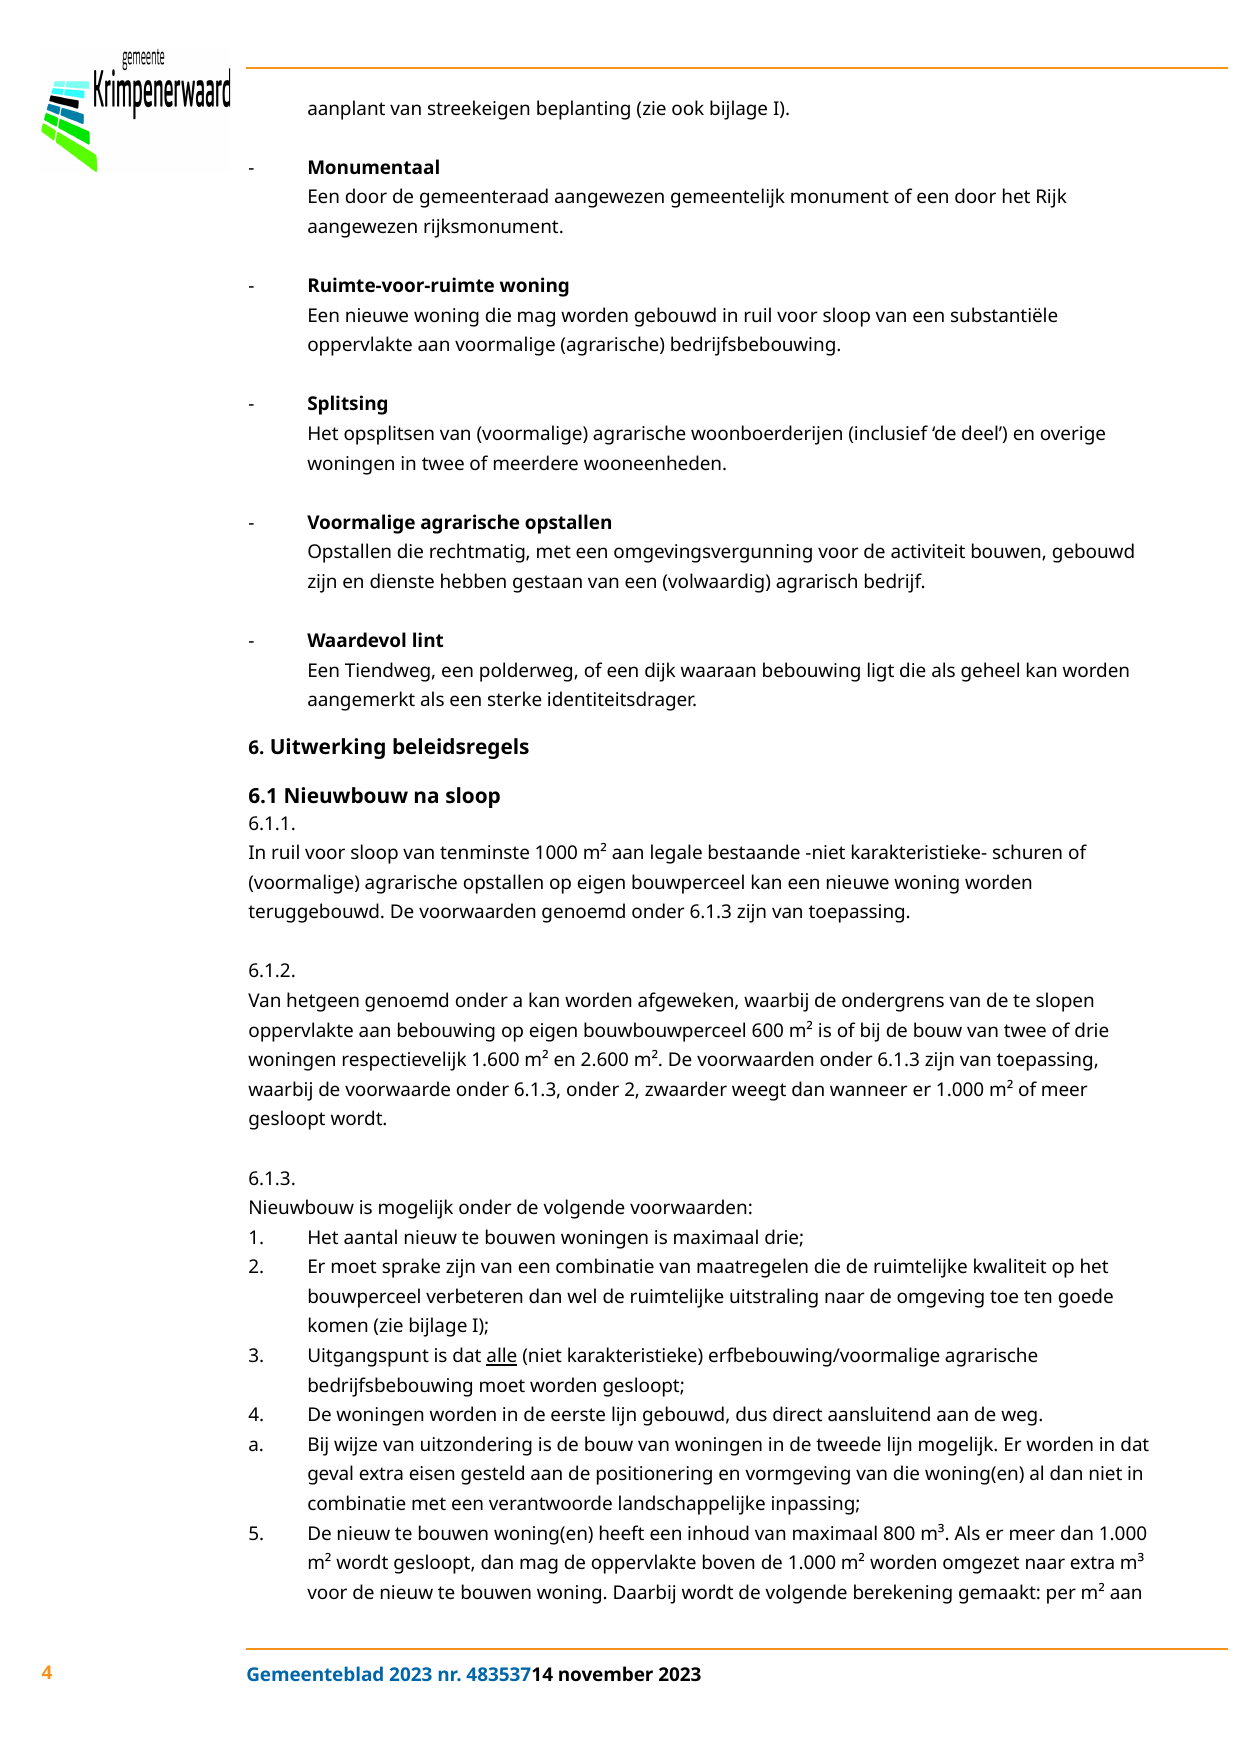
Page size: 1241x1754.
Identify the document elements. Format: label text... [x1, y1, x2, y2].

list Voormalige agrarische opstallen [248, 509, 1152, 535]
text Van hetgeen genoemd onder a kan worden afgeweken, waarbij de ondergrens van de te slopen oppervlakte aan bebouwing op eigen bouwbouwperceel 600 m² is of bij de bouw van twee of drie woningen respectievelijk 1.600 m² en 2.600 m². De voorwaarden onder 6.1.3 zijn van toepassing, waarbij de voorwaarde onder 6.1.3, onder 2, zwaarder weegt dan wanneer er 1.000 m² of meer gesloopt wordt. [248, 987, 1152, 1131]
list Er moet sprake zijn van een combinatie van maatregelen die de ruimtelijke kwaliteit op het bouwperceel verbeteren dan wel de ruimtelijke uitstraling naar de omgeving toe ten goede komen (zie bijlage I); [248, 1253, 1152, 1338]
text Nieuwbouw is mogelijk onder de volgende voorwaarden: [248, 1194, 1152, 1220]
list aanplant van streekeigen beplanting (zie ook bijlage I). [248, 95, 1152, 121]
text 6.1.2. [248, 958, 1152, 983]
text 6.1 Nieuwbouw na sloop [248, 781, 1152, 810]
list Een nieuwe woning die mag worden gebouwd in ruil voor sloop van een substantiële oppervlakte aan voormalige (agrarische) bedrijfsbebouwing. [248, 302, 1152, 357]
text 6.1.1. [248, 810, 1152, 836]
list Splitsing [248, 391, 1152, 416]
list Het aantal nieuw te bouwen woningen is maximaal drie; [248, 1224, 1152, 1250]
list Monumentaal [248, 154, 1152, 180]
list Opstallen die rechtmatig, met een omgevingsvergunning voor de activiteit bouwen, gebouwd zijn en dienste hebben gestaan van een (volwaardig) agrarisch bedrijf. [248, 538, 1152, 594]
list Het opsplitsen van (voormalige) agrarische woonboerderijen (inclusief ‘de deel’) en overige woningen in twee of meerdere wooneenheden. [248, 420, 1152, 476]
text 6.1.3. [248, 1165, 1152, 1191]
list Bij wijze van uitzondering is de bouw van woningen in de tweede lijn mogelijk. Er worden in dat geval extra eisen gesteld aan de positionering en vormgeving van die woning(en) al dan niet in combinatie met een verantwoorde landschappelijke inpassing; [248, 1431, 1152, 1516]
list Uitgangspunt is dat alle (niet karakteristieke) erfbebouwing/voormalige agrarische bedrijfsbebouwing moet worden gesloopt; [248, 1342, 1152, 1398]
list Een door de gemeenteraad aangewezen gemeentelijk monument of een door het Rijk aangewezen rijksmonument. [248, 183, 1152, 239]
list Een Tiendweg, een polderweg, of een dijk waaraan bebouwing ligt die als geheel kan worden aangemerkt als een sterke identiteitsdrager. [248, 657, 1152, 712]
list Waardevol lint [248, 627, 1152, 653]
text 6. Uitwerking beleidsregels [248, 732, 1152, 761]
list Ruimte-voor-ruimte woning [248, 272, 1152, 298]
list De woningen worden in de eerste lijn gebouwd, dus direct aansluitend aan de weg. [248, 1401, 1152, 1427]
picture [41, 47, 231, 172]
list De nieuw te bouwen woning(en) heeft een inhoud van maximaal 800 m³. Als er meer dan 1.000 m² wordt gesloopt, dan mag de oppervlakte boven de 1.000 m² worden omgezet naar extra m³ voor de nieuw te bouwen woning. Daarbij wordt de volgende berekening gemaakt: per m² aan [248, 1520, 1152, 1605]
text In ruil voor sloop van tenminste 1000 m² aan legale bestaande -niet karakteristieke- schuren of (voormalige) agrarische opstallen op eigen bouwperceel kan een nieuwe woning worden teruggebouwd. De voorwaarden genoemd onder 6.1.3 zijn van toepassing. [248, 839, 1152, 924]
